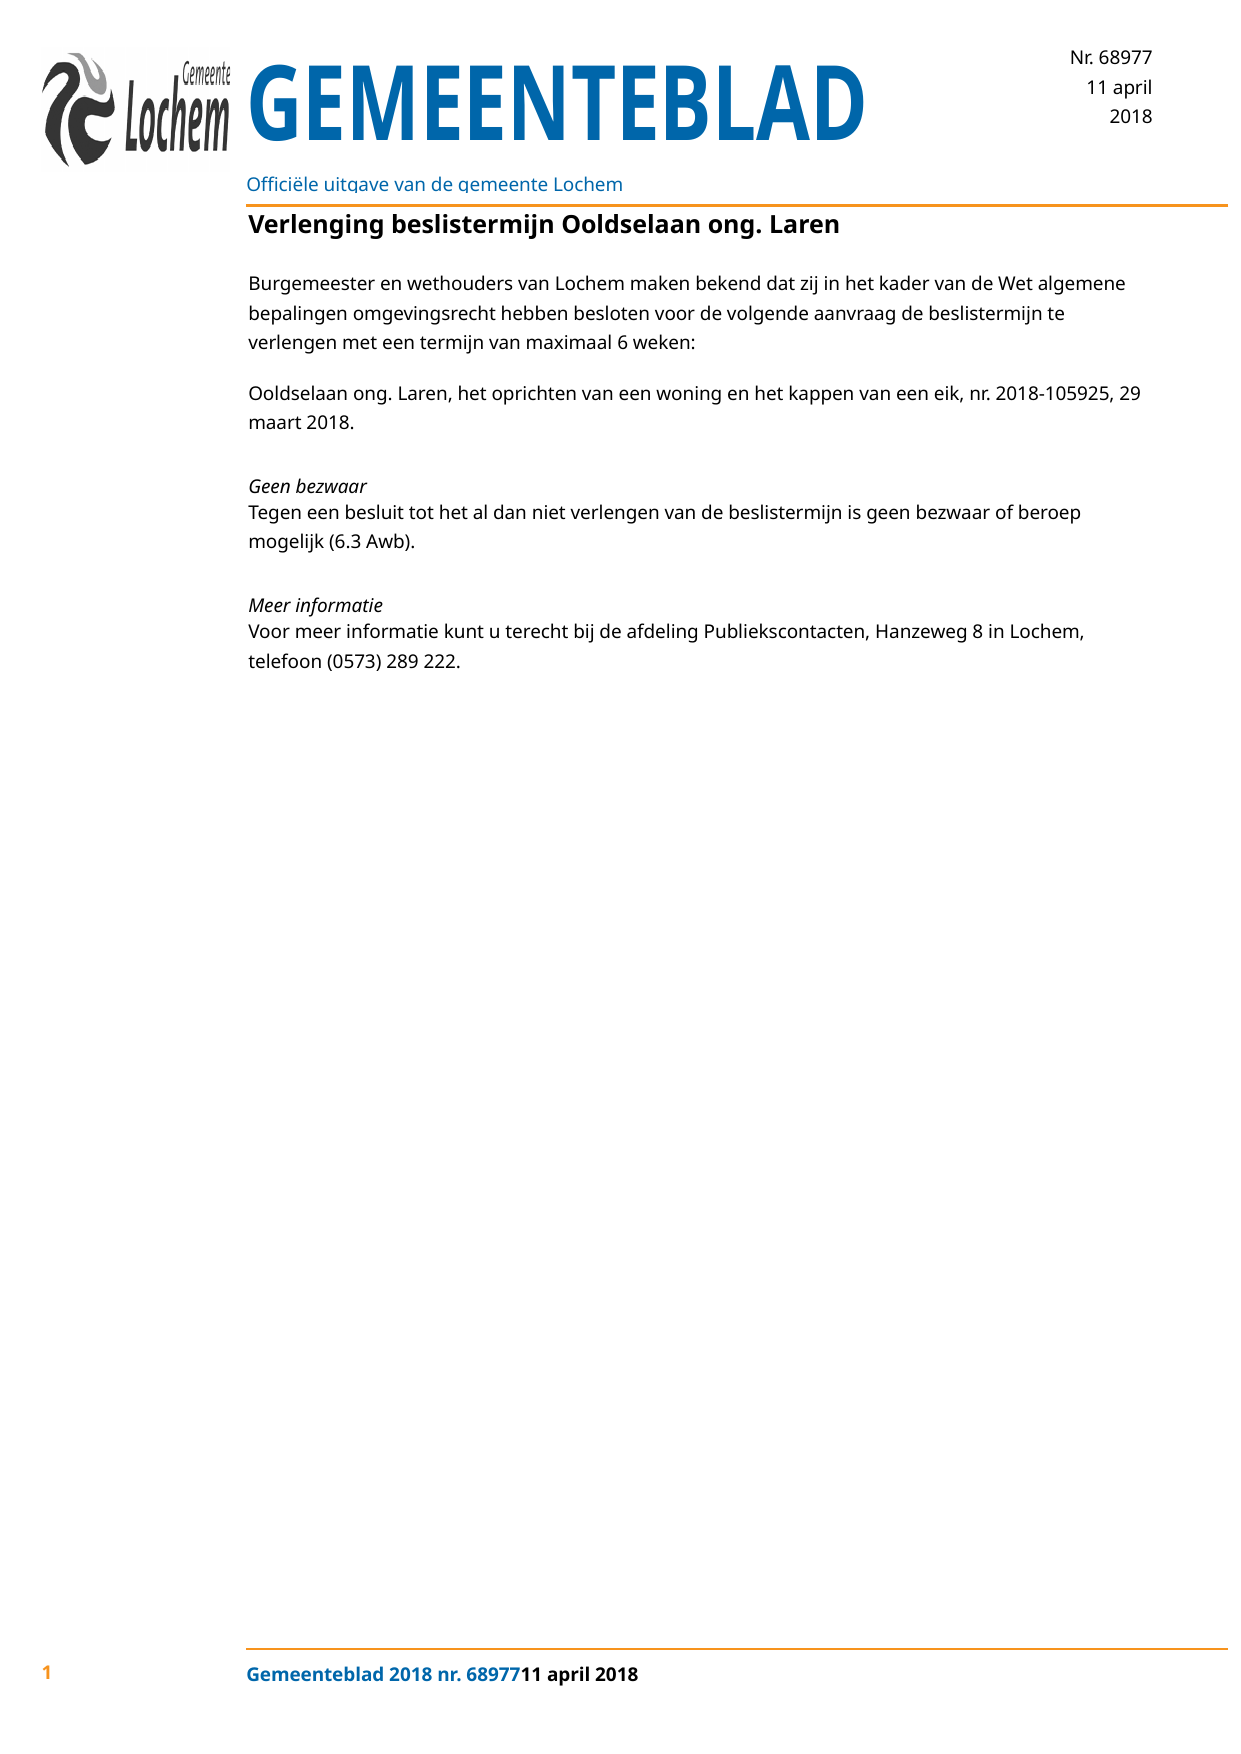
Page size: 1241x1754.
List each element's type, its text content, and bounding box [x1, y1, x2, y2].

text Geen bezwaar [248, 473, 1152, 499]
text Ooldselaan ong. Laren, het oprichten van een woning en het kappen van een eik, nr. 2018-105925, 29 maart 2018. [248, 380, 1152, 435]
text Burgemeester en wethouders van Lochem maken bekend dat zij in het kader van de Wet algemene bepalingen omgevingsrecht hebben besloten voor de volgende aanvraag de beslistermijn te verlengen met een termijn van maximaal 6 weken: [248, 270, 1152, 355]
text Tegen een besluit tot het al dan niet verlengen van de beslistermijn is geen bezwaar of beroep mogelijk (6.3 Awb). [248, 499, 1152, 554]
text Verlenging beslistermijn Ooldselaan ong. Laren [248, 207, 1152, 241]
text Voor meer informatie kunt u terecht bij de afdeling Publiekscontacten, Hanzeweg 8 in Lochem, telefoon (0573) 289 222. [248, 618, 1152, 674]
text Meer informatie [248, 593, 1152, 618]
picture [41, 47, 231, 172]
